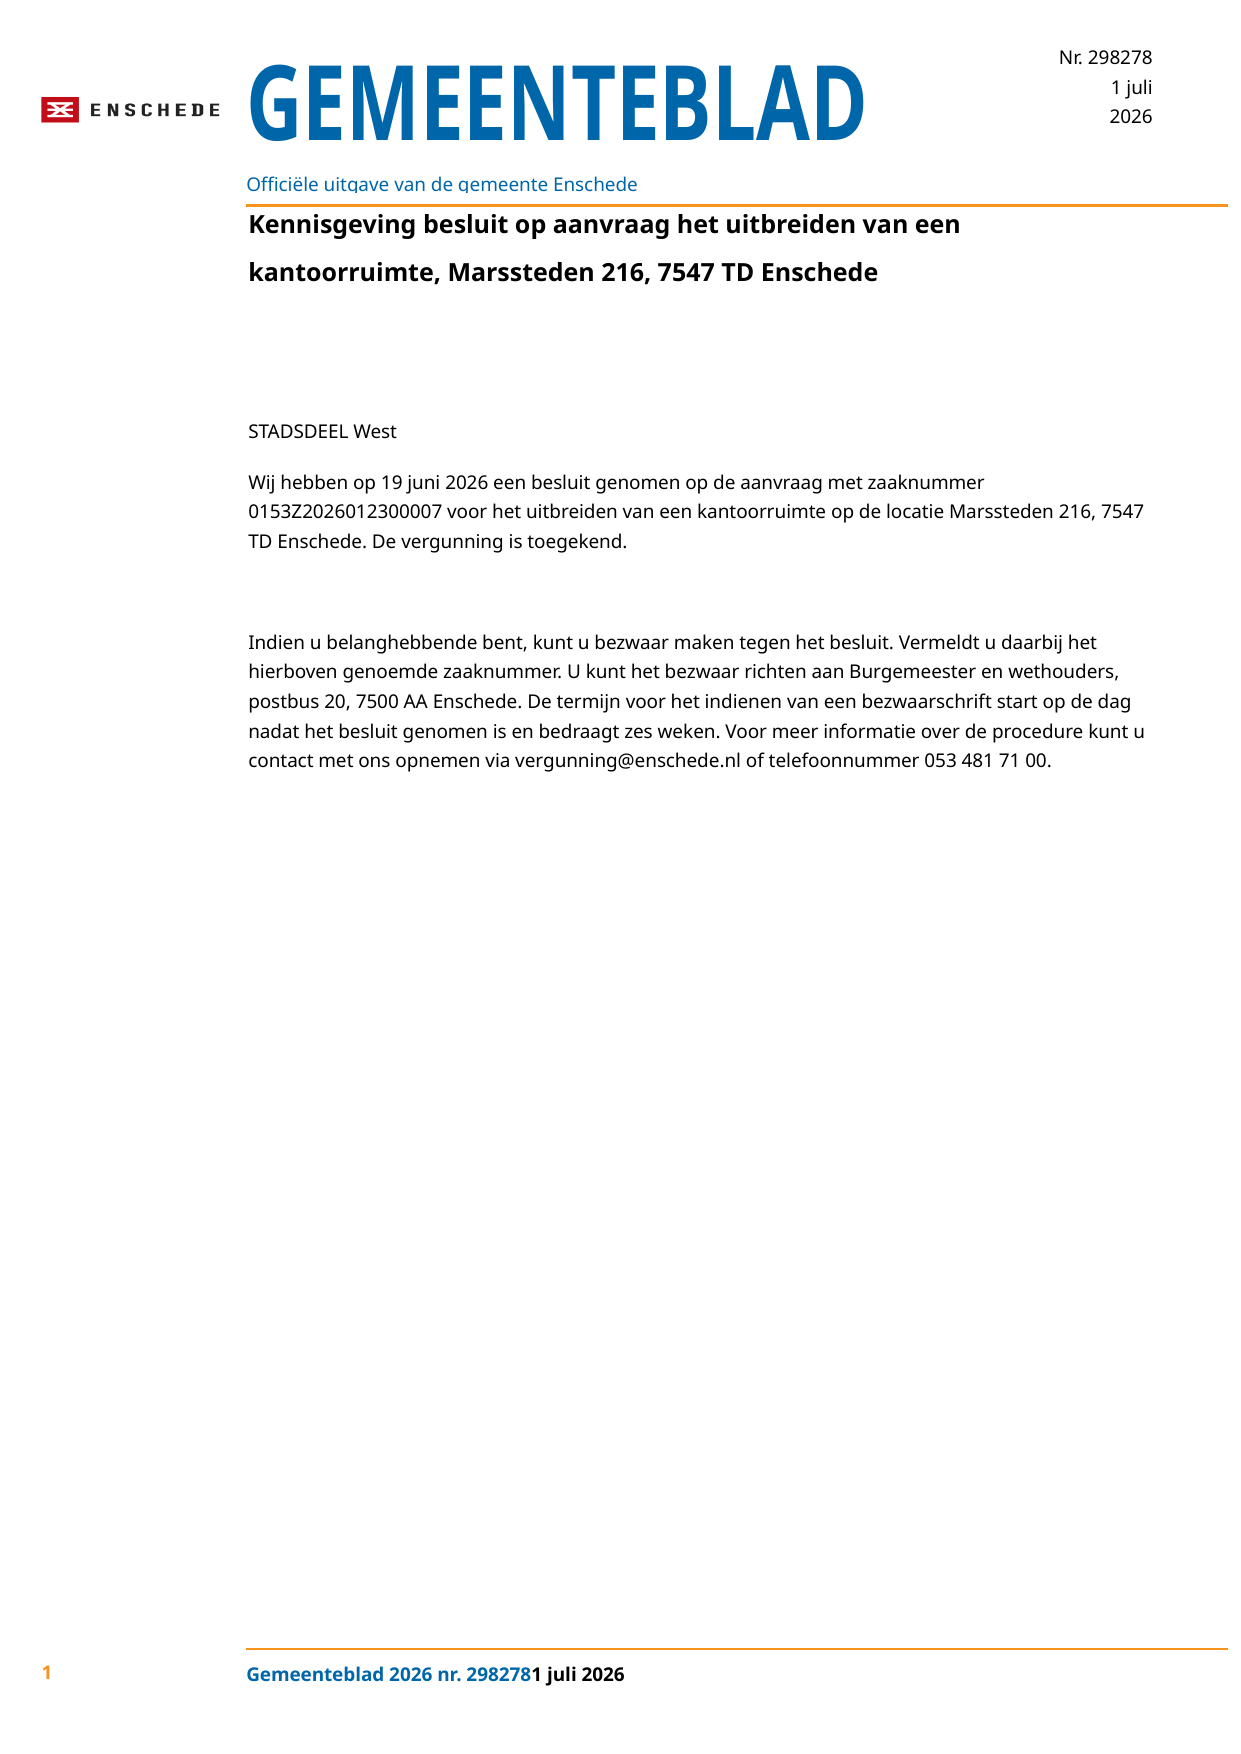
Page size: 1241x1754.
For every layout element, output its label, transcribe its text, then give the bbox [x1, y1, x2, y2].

text Indien u belanghebbende bent, kunt u bezwaar maken tegen het besluit. Vermeldt u daarbij het hierboven genoemde zaaknummer. U kunt het bezwaar richten aan Burgemeester en wethouders, postbus 20, 7500 AA Enschede. De termijn voor het indienen van een bezwaarschrift start op de dag nadat het besluit genomen is en bedraagt zes weken. Voor meer informatie over de procedure kunt u contact met ons opnemen via vergunning@enschede.nl of telefoonnummer 053 481 71 00. [248, 629, 1152, 773]
text STADSDEEL West [248, 419, 1152, 444]
picture [41, 47, 231, 172]
text Wij hebben op 19 juni 2026 een besluit genomen op de aanvraag met zaaknummer 0153Z2026012300007 voor het uitbreiden van een kantoorruimte op de locatie Marssteden 216, 7547 TD Enschede. De vergunning is toegekend. [248, 469, 1152, 554]
text Kennisgeving besluit op aanvraag het uitbreiden van een kantoorruimte, Marssteden 216, 7547 TD Enschede [248, 207, 1152, 288]
